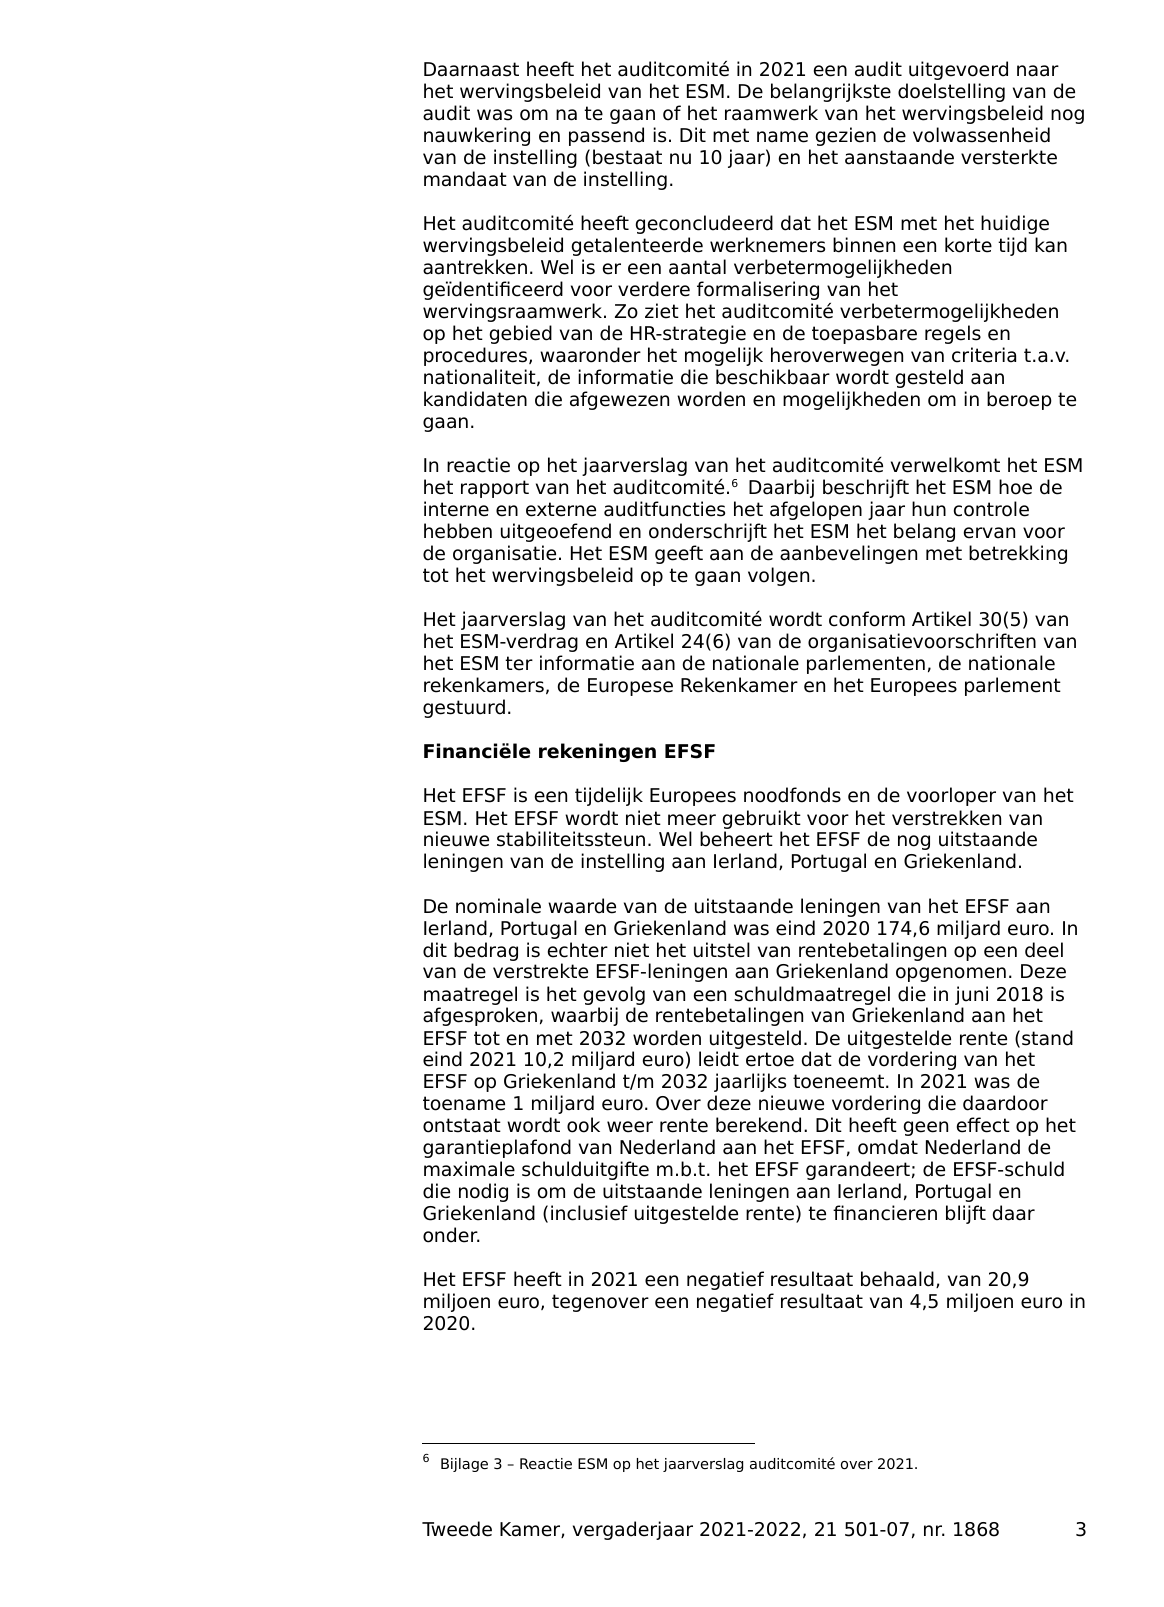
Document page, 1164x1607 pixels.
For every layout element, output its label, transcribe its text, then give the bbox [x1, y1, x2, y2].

subtitle Financiële rekeningen EFSF [422, 741, 1087, 763]
text Daarnaast heeft het auditcomité in 2021 een audit uitgevoerd naar het wervingsbeleid van het ESM. De belangrijkste doelstelling van de audit was om na te gaan of het raamwerk van het wervingsbeleid nog nauwkering en passend is. Dit met name gezien de volwassenheid van de instelling (bestaat nu 10 jaar) en het aanstaande versterkte mandaat van de instelling. [422, 59, 1087, 191]
text Het jaarverslag van het auditcomité wordt conform Artikel 30(5) van het ESM-verdrag en Artikel 24(6) van de organisatievoorschriften van het ESM ter informatie aan de nationale parlementen, de nationale rekenkamers, de Europese Rekenkamer en het Europees parlement gestuurd. [422, 609, 1087, 719]
text Het EFSF heeft in 2021 een negatief resultaat behaald, van 20,9 miljoen euro, tegenover een negatief resultaat van 4,5 miljoen euro in 2020. [422, 1269, 1087, 1335]
text Het EFSF is een tijdelijk Europees noodfonds en de voorloper van het ESM. Het EFSF wordt niet meer gebruikt voor het verstrekken van nieuwe stabiliteitssteun. Wel beheert het EFSF de nog uitstaande leningen van de instelling aan Ierland, Portugal en Griekenland. [422, 785, 1087, 873]
text Bijlage 3 – Reactie ESM op het jaarverslag auditcomité over 2021. [422, 1452, 1087, 1474]
text In reactie op het jaarverslag van het auditcomité verwelkomt het ESM het rapport van het auditcomité. Daarbij beschrijft het ESM hoe de interne en externe auditfuncties het afgelopen jaar hun controle hebben uitgeoefend en onderschrijft het ESM het belang ervan voor de organisatie. Het ESM geeft aan de aanbevelingen met betrekking tot het wervingsbeleid op te gaan volgen. [422, 455, 1087, 587]
text De nominale waarde van de uitstaande leningen van het EFSF aan Ierland, Portugal en Griekenland was eind 2020 174,6 miljard euro. In dit bedrag is echter niet het uitstel van rentebetalingen op een deel van de verstrekte EFSF-leningen aan Griekenland opgenomen. Deze maatregel is het gevolg van een schuldmaatregel die in juni 2018 is afgesproken, waarbij de rentebetalingen van Griekenland aan het EFSF tot en met 2032 worden uitgesteld. De uitgestelde rente (stand eind 2021 10,2 miljard euro) leidt ertoe dat de vordering van het EFSF op Griekenland t/m 2032 jaarlijks toeneemt. In 2021 was de toename 1 miljard euro. Over deze nieuwe vordering die daardoor ontstaat wordt ook weer rente berekend. Dit heeft geen effect op het garantieplafond van Nederland aan het EFSF, omdat Nederland de maximale schulduitgifte m.b.t. het EFSF garandeert; de EFSF-schuld die nodig is om de uitstaande leningen aan Ierland, Portugal en Griekenland (inclusief uitgestelde rente) te financieren blijft daar onder. [422, 896, 1087, 1247]
text Het auditcomité heeft geconcludeerd dat het ESM met het huidige wervingsbeleid getalenteerde werknemers binnen een korte tijd kan aantrekken. Wel is er een aantal verbetermogelijkheden geïdentificeerd voor verdere formalisering van het wervingsraamwerk. Zo ziet het auditcomité verbetermogelijkheden op het gebied van de HR-strategie en de toepasbare regels en procedures, waaronder het mogelijk heroverwegen van criteria t.a.v. nationaliteit, de informatie die beschikbaar wordt gesteld aan kandidaten die afgewezen worden en mogelijkheden om in beroep te gaan. [422, 213, 1087, 433]
